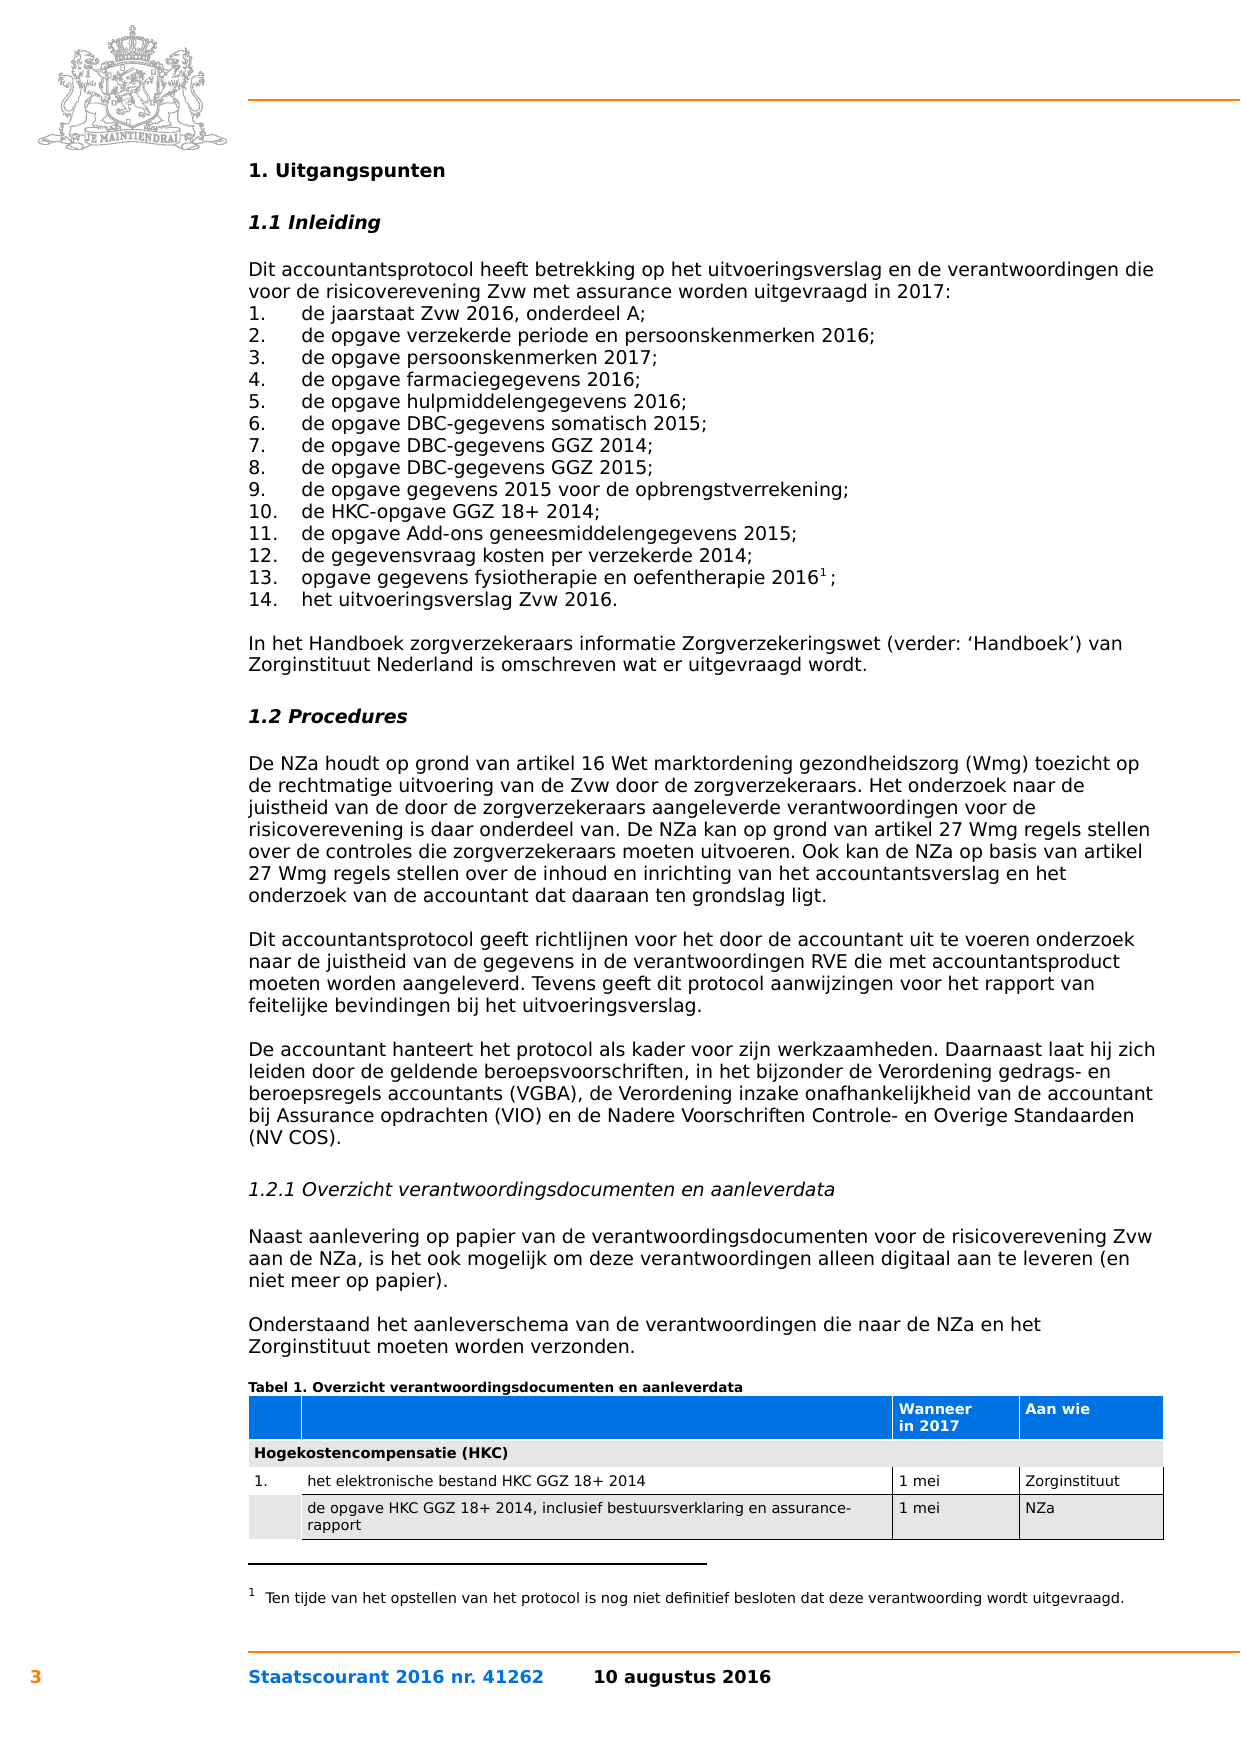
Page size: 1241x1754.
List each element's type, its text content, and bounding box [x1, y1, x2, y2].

text De NZa houdt op grond van artikel 16 Wet marktordening gezondheidszorg (Wmg) toezicht op de rechtmatige uitvoering van de Zvw door de zorgverzekeraars. Het onderzoek naar de juistheid van de door de zorgverzekeraars aangeleverde verantwoordingen voor de risicoverevening is daar onderdeel van. De NZa kan op grond van artikel 27 Wmg regels stellen over de controles die zorgverzekeraars moeten uitvoeren. Ook kan de NZa op basis van artikel 27 Wmg regels stellen over de inhoud en inrichting van het accountantsverslag en het onderzoek van de accountant dat daaraan ten grondslag ligt. [248, 753, 1163, 907]
table_cell 1 mei [893, 1468, 1019, 1494]
text 12. de gegevensvraag kosten per verzekerde 2014; [248, 544, 1163, 567]
table_cell [249, 1495, 301, 1539]
table_cell NZa [1020, 1495, 1163, 1539]
text De accountant hanteert het protocol als kader voor zijn werkzaamheden. Daarnaast laat hij zich leiden door de geldende beroepsvoorschriften, in het bijzonder de Verordening gedrags- en beroepsregels accountants (VGBA), de Verordening inzake onafhankelijkheid van de accountant bij Assurance opdrachten (VIO) en de Nadere Voorschriften Controle- en Overige Standaarden (NV COS). [248, 1039, 1163, 1149]
text 6. de opgave DBC-gegevens somatisch 2015; [248, 413, 1163, 435]
text Ten tijde van het opstellen van het protocol is nog niet definitief besloten dat deze verantwoording wordt uitgevraagd. [248, 1586, 1163, 1608]
table_cell de opgave HKC GGZ 18+ 2014, inclusief bestuursverklaring en assurance-rapport [302, 1495, 892, 1539]
subtitle 1.2 Procedures [248, 706, 1163, 728]
text 5. de opgave hulpmiddelengegevens 2016; [248, 391, 1163, 413]
text 10. de HKC-opgave GGZ 18+ 2014; [248, 501, 1163, 523]
text Dit accountantsprotocol heeft betrekking op het uitvoeringsverslag en de verantwoordingen die voor de risicoverevening Zvw met assurance worden uitgevraagd in 2017: [248, 259, 1163, 303]
table_cell het elektronische bestand HKC GGZ 18+ 2014 [302, 1468, 892, 1494]
text 9. de opgave gegevens 2015 voor de opbrengstverrekening; [248, 479, 1163, 501]
text 13. opgave gegevens fysiotherapie en oefentherapie 2016; [248, 567, 1163, 588]
text Onderstaand het aanleverschema van de verantwoordingen die naar de NZa en het Zorginstituut moeten worden verzonden. [248, 1313, 1163, 1357]
table_cell 1. [249, 1468, 301, 1494]
text Naast aanlevering op papier van de verantwoordingsdocumenten voor de risicoverevening Zvw aan de NZa, is het ook mogelijk om deze verantwoordingen alleen digitaal aan te leveren (en niet meer op papier). [248, 1226, 1163, 1292]
text In het Handboek zorgverzekeraars informatie Zorgverzekeringswet (verder: ‘Handboek’) van Zorginstituut Nederland is omschreven wat er uitgevraagd wordt. [248, 632, 1163, 676]
table_cell Zorginstituut [1020, 1468, 1163, 1494]
text 7. de opgave DBC-gegevens GGZ 2014; [248, 435, 1163, 457]
table_cell Hogekostencompensatie (HKC) [249, 1441, 1163, 1467]
text 3. de opgave persoonskenmerken 2017; [248, 347, 1163, 369]
table_cell [302, 1396, 892, 1439]
table_cell Wanneer in 2017 [893, 1396, 1019, 1439]
subtitle 1.1 Inleiding [248, 212, 1163, 234]
text 4. de opgave farmaciegegevens 2016; [248, 369, 1163, 391]
table_cell 1 mei [893, 1495, 1019, 1539]
table_cell [249, 1396, 301, 1439]
subtitle 1. Uitgangspunten [248, 160, 1163, 182]
table_header Tabel 1. Overzicht verantwoordingsdocumenten en aanleverdata [248, 1379, 1163, 1395]
text Dit accountantsprotocol geeft richtlijnen voor het door de accountant uit te voeren onderzoek naar de juistheid van de gegevens in de verantwoordingen RVE die met accountantsproduct moeten worden aangeleverd. Tevens geeft dit protocol aanwijzingen voor het rapport van feitelijke bevindingen bij het uitvoeringsverslag. [248, 929, 1163, 1017]
text 14. het uitvoeringsverslag Zvw 2016. [248, 588, 1163, 611]
text 8. de opgave DBC-gegevens GGZ 2015; [248, 457, 1163, 479]
text 1. de jaarstaat Zvw 2016, onderdeel A; [248, 303, 1163, 325]
text 11. de opgave Add-ons geneesmiddelengegevens 2015; [248, 523, 1163, 544]
table_cell Aan wie [1020, 1396, 1163, 1439]
subtitle 1.2.1 Overzicht verantwoordingsdocumenten en aanleverdata [248, 1179, 1163, 1201]
picture [38, 25, 227, 150]
text 2. de opgave verzekerde periode en persoonskenmerken 2016; [248, 325, 1163, 347]
